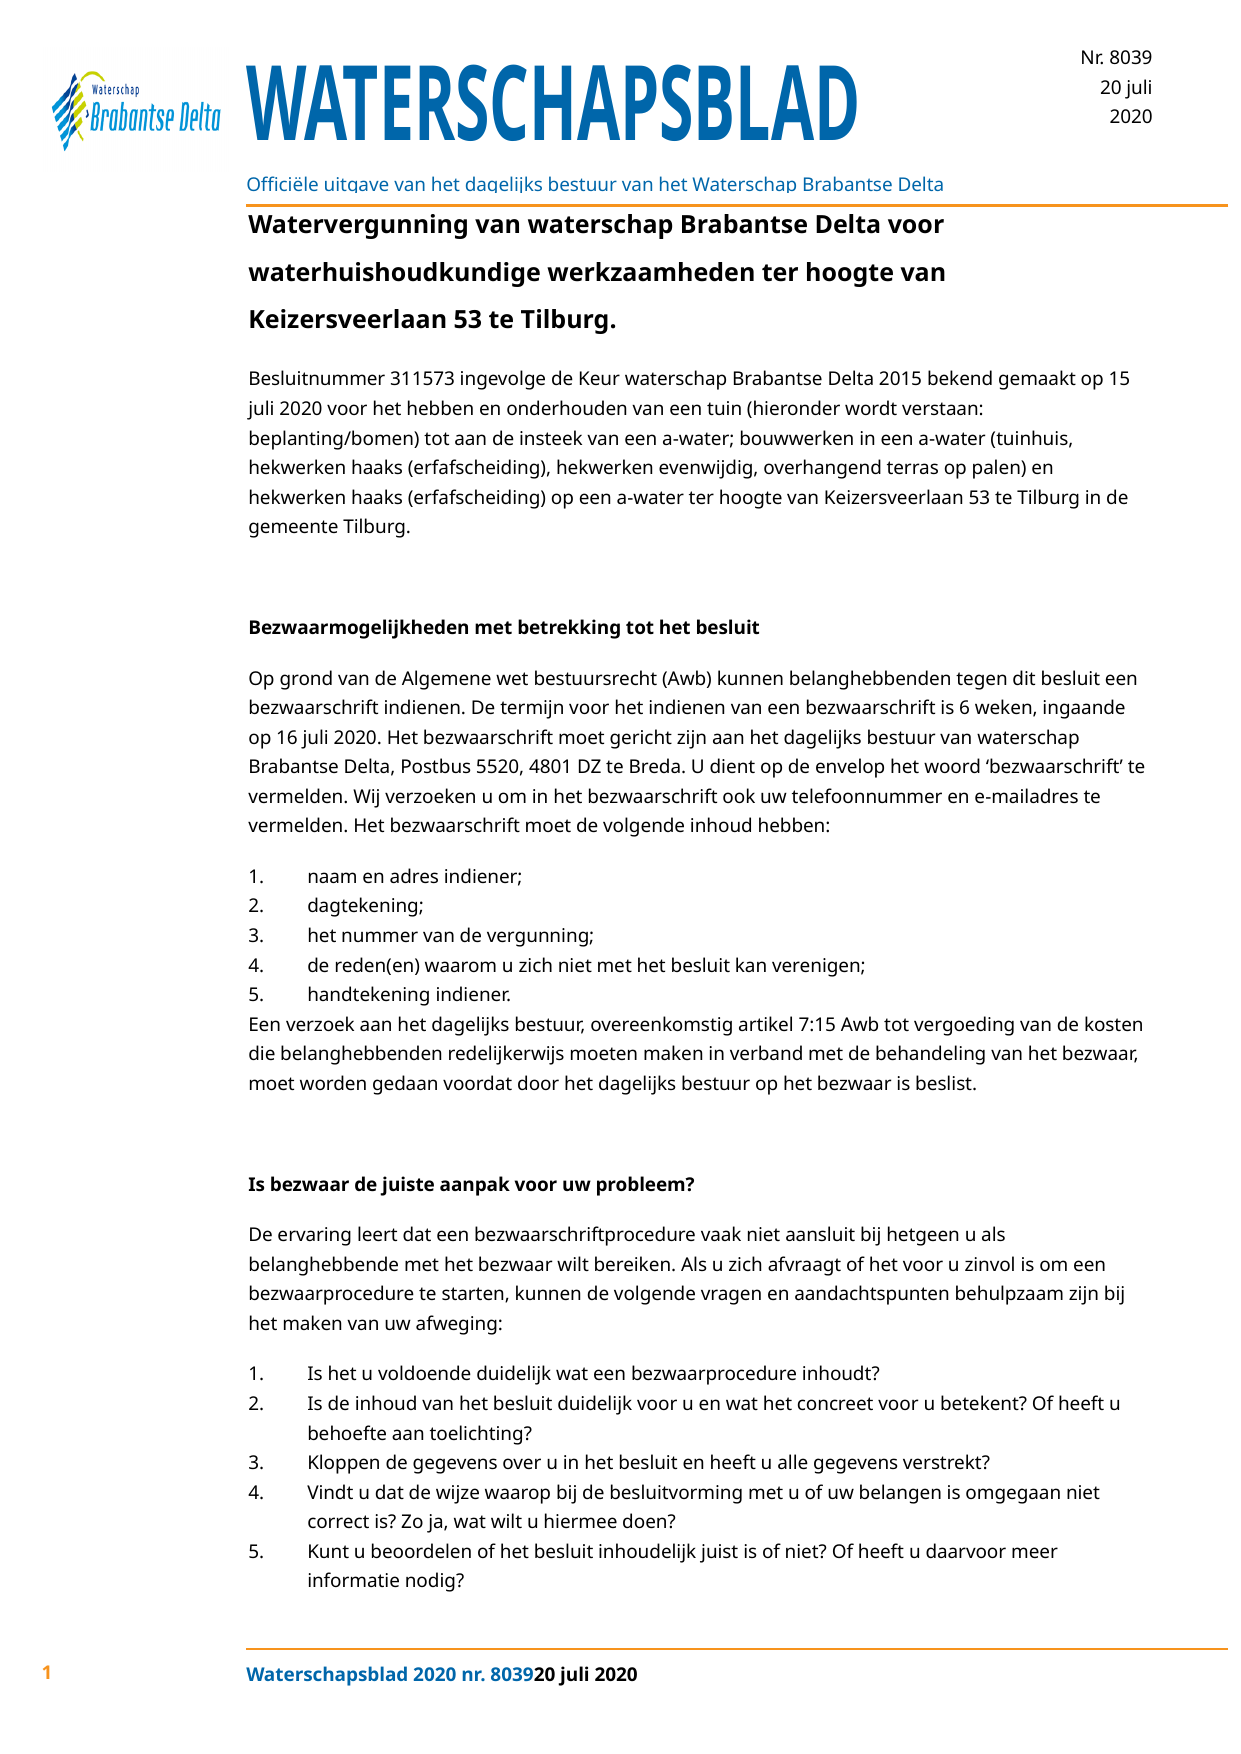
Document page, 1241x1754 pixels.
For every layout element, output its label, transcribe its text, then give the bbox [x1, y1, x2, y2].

list naam en adres indiener; [248, 863, 1152, 889]
list het nummer van de vergunning; [248, 922, 1152, 948]
text Is bezwaar de juiste aanpak voor uw probleem? [248, 1171, 1152, 1197]
text Op grond van de Algemene wet bestuursrecht (Awb) kunnen belanghebbenden tegen dit besluit een bezwaarschrift indienen. De termijn voor het indienen van een bezwaarschrift is 6 weken, ingaande op 16 juli 2020. Het bezwaarschrift moet gericht zijn aan het dagelijks bestuur van waterschap Brabantse Delta, Postbus 5520, 4801 DZ te Breda. U dient op de envelop het woord ‘bezwaarschrift’ te vermelden. Wij verzoeken u om in het bezwaarschrift ook uw telefoonnummer en e‑mailadres te vermelden. Het bezwaarschrift moet de volgende inhoud hebben: [248, 665, 1152, 838]
list Vindt u dat de wijze waarop bij de besluitvorming met u of uw belangen is omgegaan niet correct is? Zo ja, wat wilt u hiermee doen? [248, 1479, 1152, 1534]
list handtekening indiener. [248, 981, 1152, 1007]
list dagtekening; [248, 893, 1152, 918]
picture [41, 47, 231, 172]
text Een verzoek aan het dagelijks bestuur, overeenkomstig artikel 7:15 Awb tot vergoeding van de kosten die belanghebbenden redelijkerwijs moeten maken in verband met de behandeling van het bezwaar, moet worden gedaan voordat door het dagelijks bestuur op het bezwaar is beslist. [248, 1011, 1152, 1096]
text De ervaring leert dat een bezwaarschriftprocedure vaak niet aansluit bij hetgeen u als belanghebbende met het bezwaar wilt bereiken. Als u zich afvraagt of het voor u zinvol is om een bezwaarprocedure te starten, kunnen de volgende vragen en aandachtspunten behulpzaam zijn bij het maken van uw afweging: [248, 1221, 1152, 1336]
text Watervergunning van waterschap Brabantse Delta voor waterhuishoudkundige werkzaamheden ter hoogte van Keizersveerlaan 53 te Tilburg. [248, 207, 1152, 336]
list Kunt u beoordelen of het besluit inhoudelijk juist is of niet? Of heeft u daarvoor meer informatie nodig? [248, 1538, 1152, 1593]
text Besluitnummer 311573 ingevolge de Keur waterschap Brabantse Delta 2015 bekend gemaakt op 15 juli 2020 voor het hebben en onderhouden van een tuin (hieronder wordt verstaan: beplanting/bomen) tot aan de insteek van een a-water; bouwwerken in een a-water (tuinhuis, hekwerken haaks (erfafscheiding), hekwerken evenwijdig, overhangend terras op palen) en hekwerken haaks (erfafscheiding) op een a-water ter hoogte van Keizersveerlaan 53 te Tilburg in de gemeente Tilburg. [248, 366, 1152, 539]
list de reden(en) waarom u zich niet met het besluit kan verenigen; [248, 952, 1152, 977]
list Kloppen de gegevens over u in het besluit en heeft u alle gegevens verstrekt? [248, 1449, 1152, 1475]
text Bezwaarmogelijkheden met betrekking tot het besluit [248, 614, 1152, 640]
list Is de inhoud van het besluit duidelijk voor u en wat het concreet voor u betekent? Of heeft u behoefte aan toelichting? [248, 1390, 1152, 1445]
list Is het u voldoende duidelijk wat een bezwaarprocedure inhoudt? [248, 1361, 1152, 1386]
